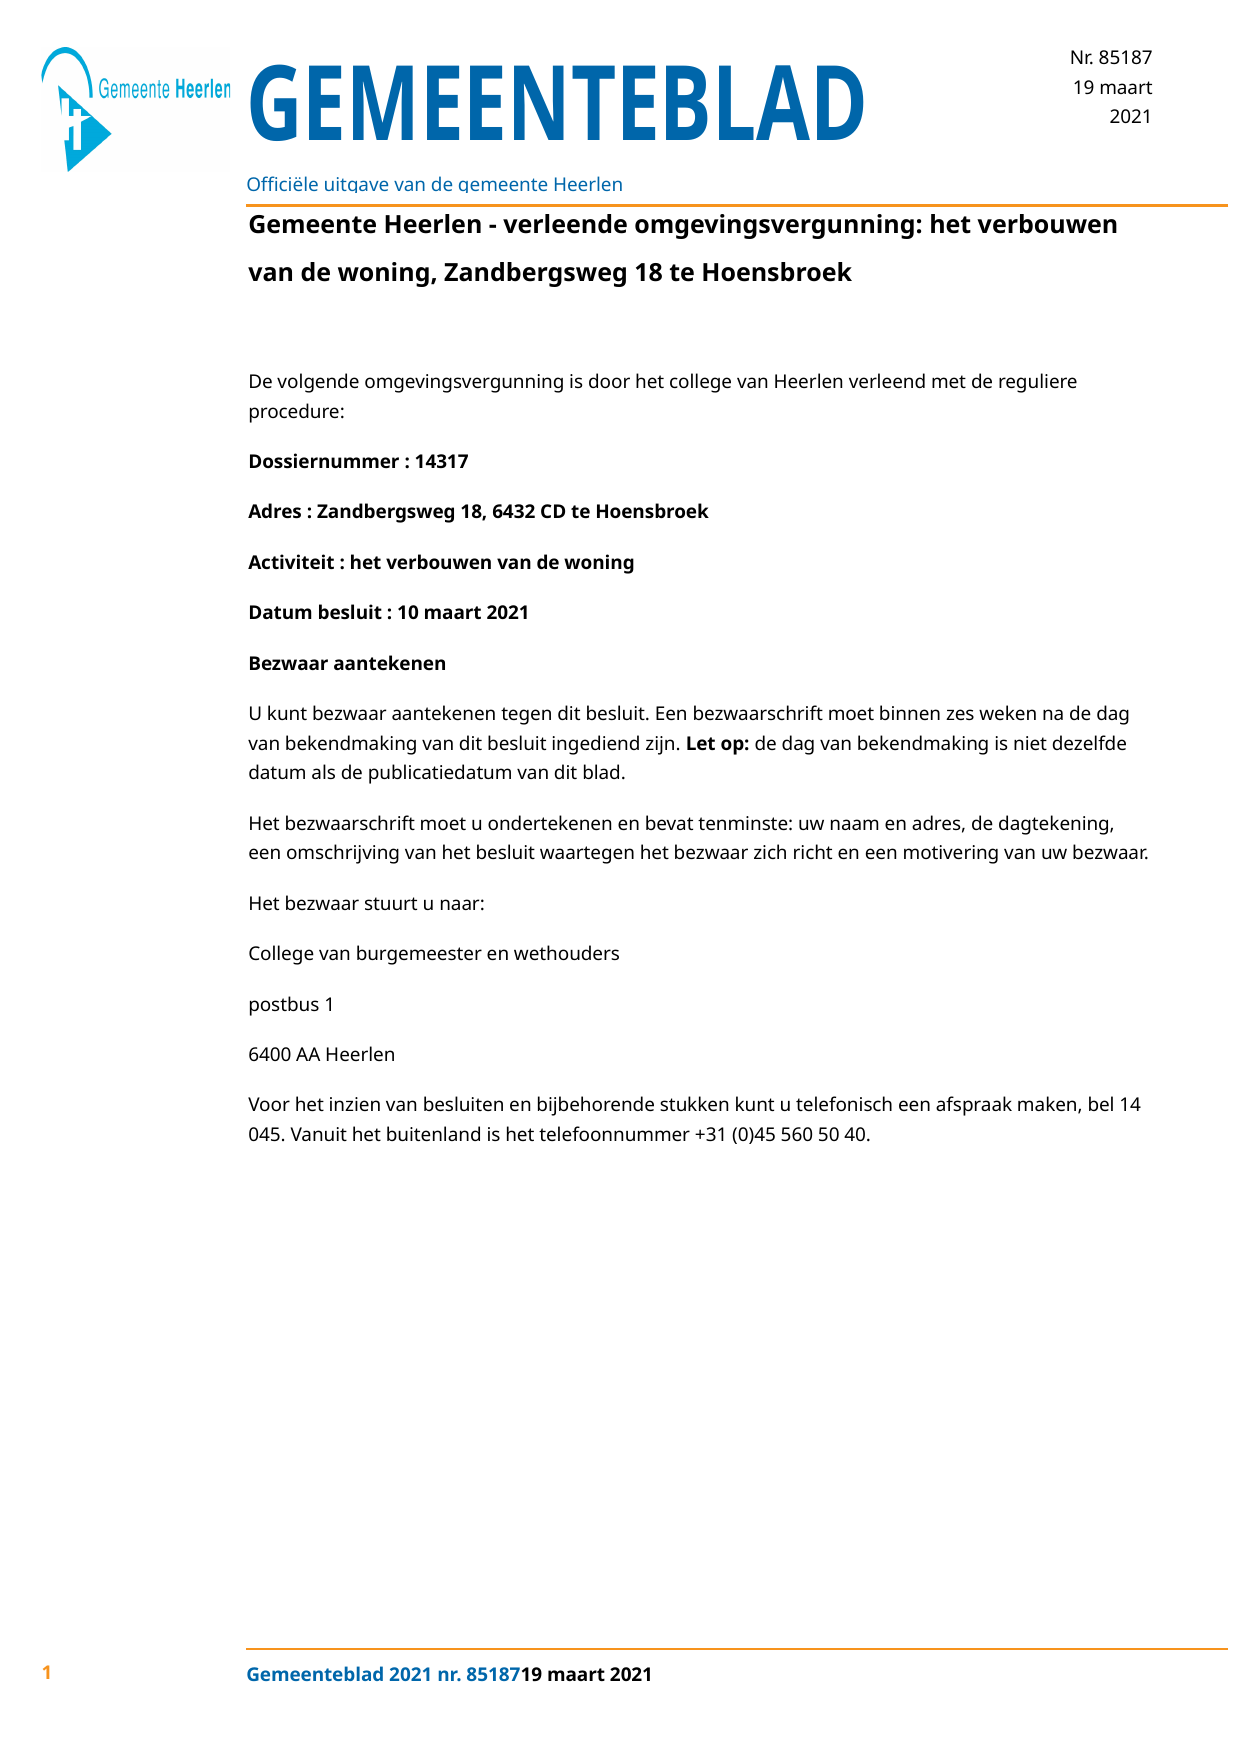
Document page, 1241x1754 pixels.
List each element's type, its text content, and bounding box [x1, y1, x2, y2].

text Gemeente Heerlen - verleende omgevingsvergunning: het verbouwen van de woning, Zandbergsweg 18 te Hoensbroek [248, 207, 1152, 288]
text Bezwaar aantekenen [248, 650, 1152, 676]
text Adres : Zandbergsweg 18, 6432 CD te Hoensbroek [248, 499, 1152, 524]
text 6400 AA Heerlen [248, 1041, 1152, 1067]
picture [41, 47, 231, 172]
text Datum besluit : 10 maart 2021 [248, 599, 1152, 625]
text De volgende omgevingsvergunning is door het college van Heerlen verleend met de reguliere procedure: [248, 368, 1152, 424]
text College van burgemeester en wethouders [248, 940, 1152, 966]
text postbus 1 [248, 991, 1152, 1017]
picture [41, 47, 59, 70]
text Het bezwaarschrift moet u ondertekenen en bevat tenminste: uw naam en adres, de dagtekening, een omschrijving van het besluit waartegen het bezwaar zich richt en een motivering van uw bezwaar. [248, 810, 1152, 865]
text U kunt bezwaar aantekenen tegen dit besluit. Een bezwaarschrift moet binnen zes weken na de dag van bekendmaking van dit besluit ingediend zijn. Let op: de dag van bekendmaking is niet dezelfde datum als de publicatiedatum van dit blad. [248, 700, 1152, 785]
text Activiteit : het verbouwen van de woning [248, 549, 1152, 575]
text Voor het inzien van besluiten en bijbehorende stukken kunt u telefonisch een afspraak maken, bel 14 045. Vanuit het buitenland is het telefoonnummer +31 (0)45 560 50 40. [248, 1092, 1152, 1147]
text Het bezwaar stuurt u naar: [248, 890, 1152, 916]
text Dossiernummer : 14317 [248, 448, 1152, 474]
